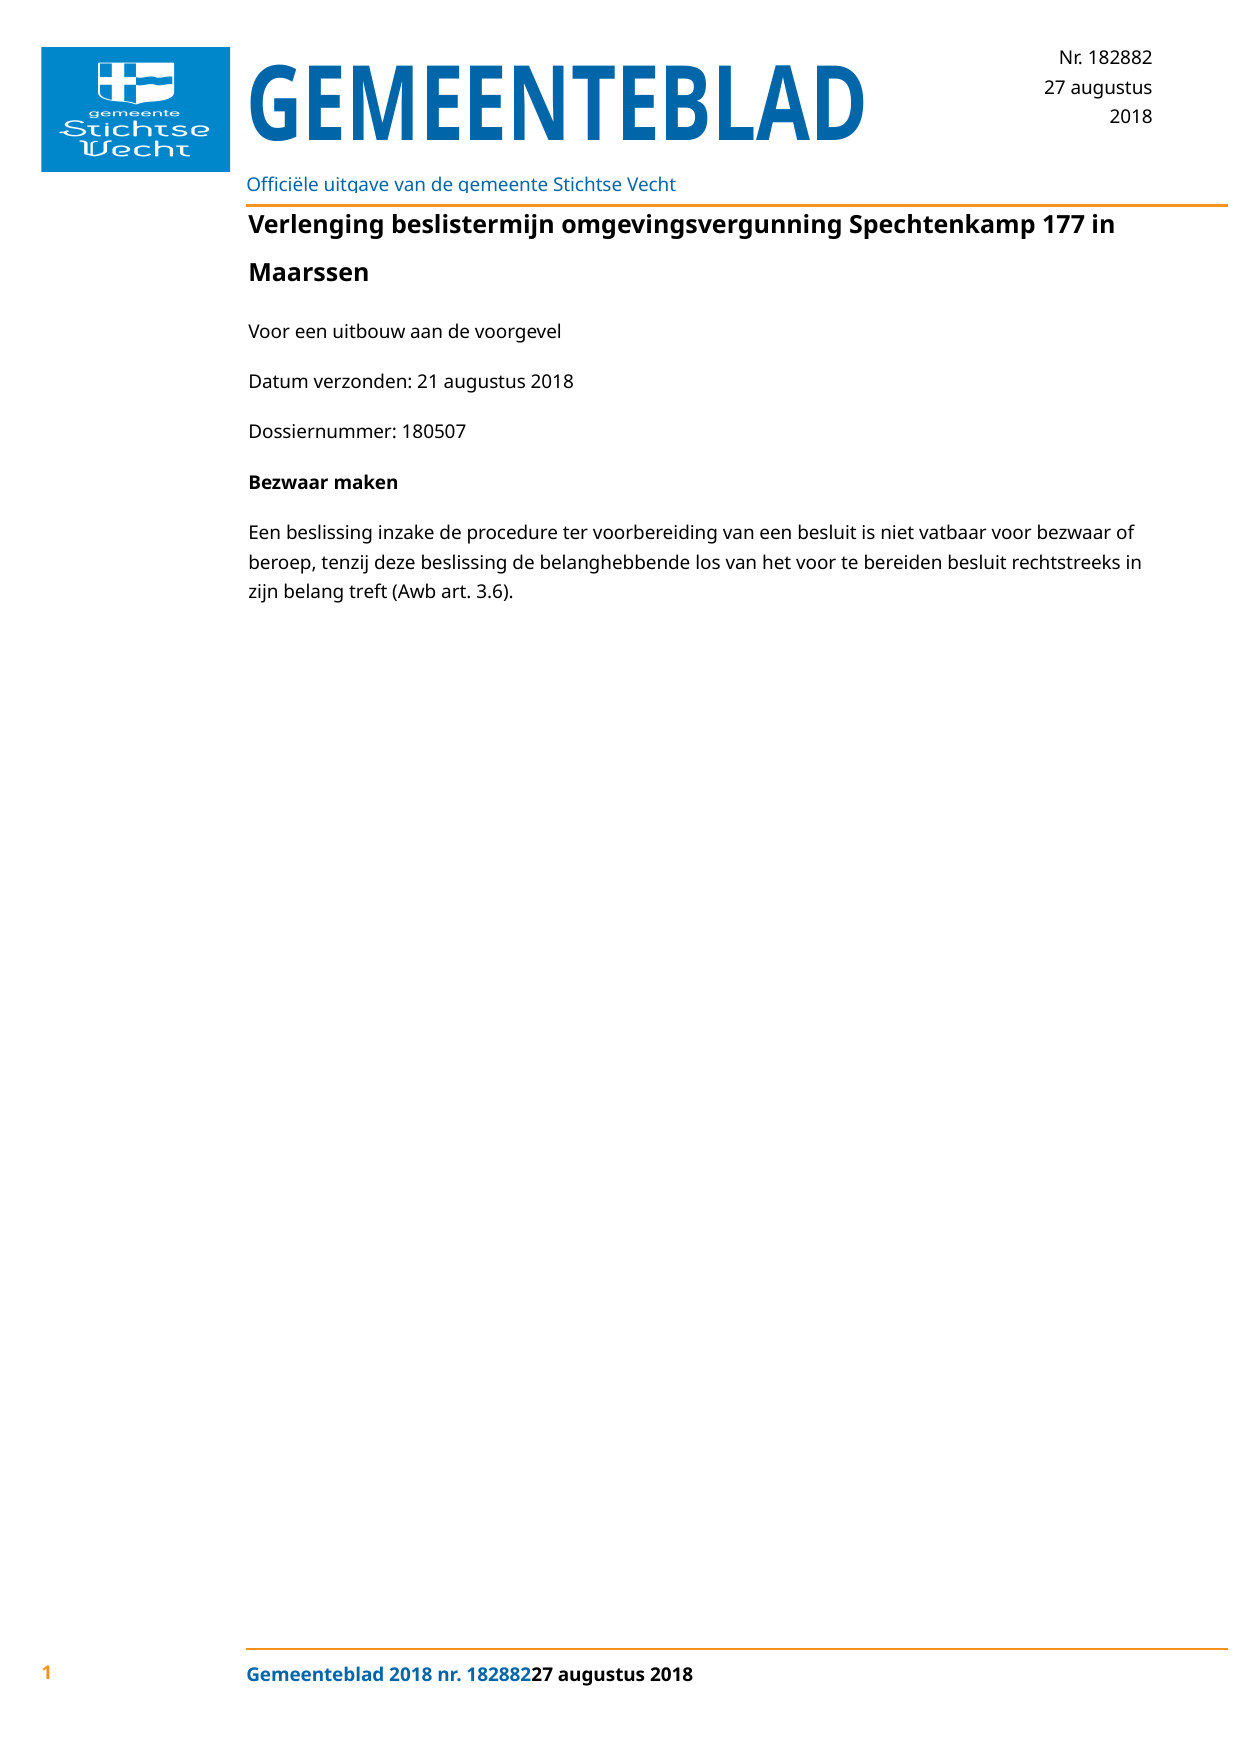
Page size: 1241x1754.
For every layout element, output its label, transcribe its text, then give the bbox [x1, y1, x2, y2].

picture [99, 63, 135, 101]
text Verlenging beslistermijn omgevingsvergunning Spechtenkamp 177 in Maarssen [248, 207, 1152, 288]
picture [137, 63, 174, 103]
text Voor een uitbouw aan de voorgevel [248, 318, 1152, 344]
text Bezwaar maken [248, 469, 1152, 495]
text Een beslissing inzake de procedure ter voorbereiding van een besluit is niet vatbaar voor bezwaar of beroep, tenzij deze beslissing de belanghebbende los van het voor te bereiden besluit rechtstreeks in zijn belang treft (Awb art. 3.6). [248, 519, 1152, 604]
text Datum verzonden: 21 augustus 2018 [248, 368, 1152, 394]
text Dossiernummer: 180507 [248, 419, 1152, 444]
